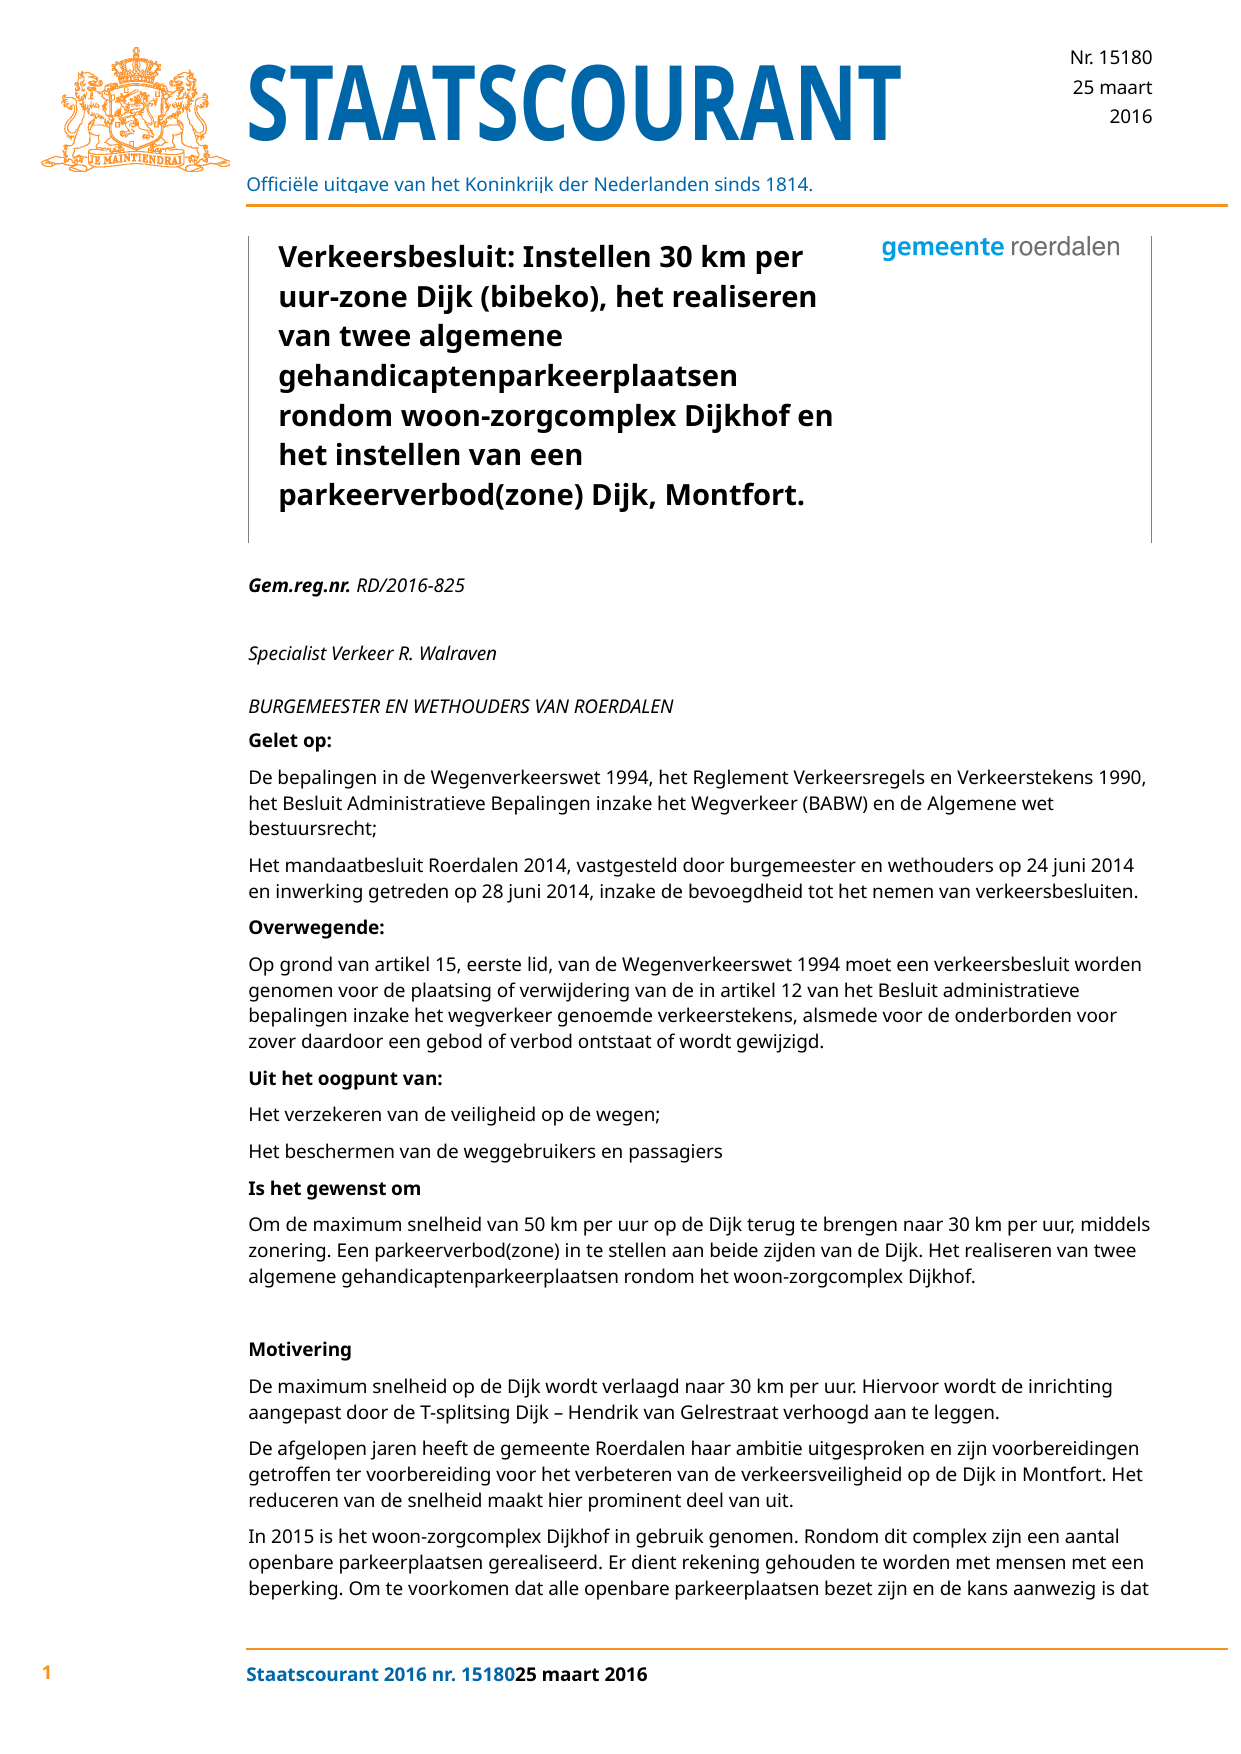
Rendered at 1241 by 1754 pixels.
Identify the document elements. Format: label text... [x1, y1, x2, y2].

picture [41, 47, 231, 172]
text BURGEMEESTER EN WETHOUDERS VAN ROERDALEN [248, 693, 1152, 719]
text Het beschermen van de weggebruikers en passagiers [248, 1138, 1152, 1164]
text Op grond van artikel 15, eerste lid, van de Wegenverkeerswet 1994 moet een verkeersbesluit worden genomen voor de plaatsing of verwijdering van de in artikel 12 van het Besluit administratieve bepalingen inzake het wegverkeer genoemde verkeerstekens, alsmede voor de onderborden voor zover daardoor een gebod of verbod ontstaat of wordt gewijzigd. [248, 951, 1152, 1054]
text Specialist Verkeer R. Walraven [248, 640, 1152, 666]
table_header Verkeersbesluit: Instellen 30 km per uur-zone Dijk (bibeko), het realiseren van twee algemene gehandicaptenparkeerplaatsen rondom woon-zorgcomplex Dijkhof en het instellen van een parkeerverbod(zone) Dijk, Montfort. [249, 236, 850, 543]
picture [882, 236, 1119, 261]
text Het verzekeren van de veiligheid op de wegen; [248, 1102, 1152, 1127]
text Motivering [248, 1336, 1152, 1362]
table_header [850, 236, 1151, 543]
text De afgelopen jaren heeft de gemeente Roerdalen haar ambitie uitgesproken en zijn voorbereidingen getroffen ter voorbereiding voor het verbeteren van de verkeersveiligheid op de Dijk in Montfort. Het reduceren van de snelheid maakt hier prominent deel van uit. [248, 1436, 1152, 1513]
text In 2015 is het woon-zorgcomplex Dijkhof in gebruik genomen. Rondom dit complex zijn een aantal openbare parkeerplaatsen gerealiseerd. Er dient rekening gehouden te worden met mensen met een beperking. Om te voorkomen dat alle openbare parkeerplaatsen bezet zijn en de kans aanwezig is dat [248, 1524, 1152, 1601]
text Uit het oogpunt van: [248, 1065, 1152, 1091]
text Overwegende: [248, 914, 1152, 940]
text De maximum snelheid op de Dijk wordt verlaagd naar 30 km per uur. Hiervoor wordt de inrichting aangepast door de T-splitsing Dijk – Hendrik van Gelrestraat verhoogd aan te leggen. [248, 1373, 1152, 1424]
text Het mandaatbesluit Roerdalen 2014, vastgesteld door burgemeester en wethouders op 24 juni 2014 en inwerking getreden op 28 juni 2014, inzake de bevoegdheid tot het nemen van verkeersbesluiten. [248, 852, 1152, 903]
picture [882, 254, 891, 261]
text Gelet op: [248, 727, 1152, 753]
text De bepalingen in de Wegenverkeerswet 1994, het Reglement Verkeersregels en Verkeerstekens 1990, het Besluit Administratieve Bepalingen inzake het Wegverkeer (BABW) en de Algemene wet bestuursrecht; [248, 764, 1152, 841]
text Om de maximum snelheid van 50 km per uur op de Dijk terug te brengen naar 30 km per uur, middels zonering. Een parkeerverbod(zone) in te stellen aan beide zijden van de Dijk. Het realiseren van twee algemene gehandicaptenparkeerplaatsen rondom het woon-zorgcomplex Dijkhof. [248, 1212, 1152, 1289]
text Is het gewenst om [248, 1175, 1152, 1201]
text Gem.reg.nr. RD/2016-825 [248, 573, 1152, 598]
